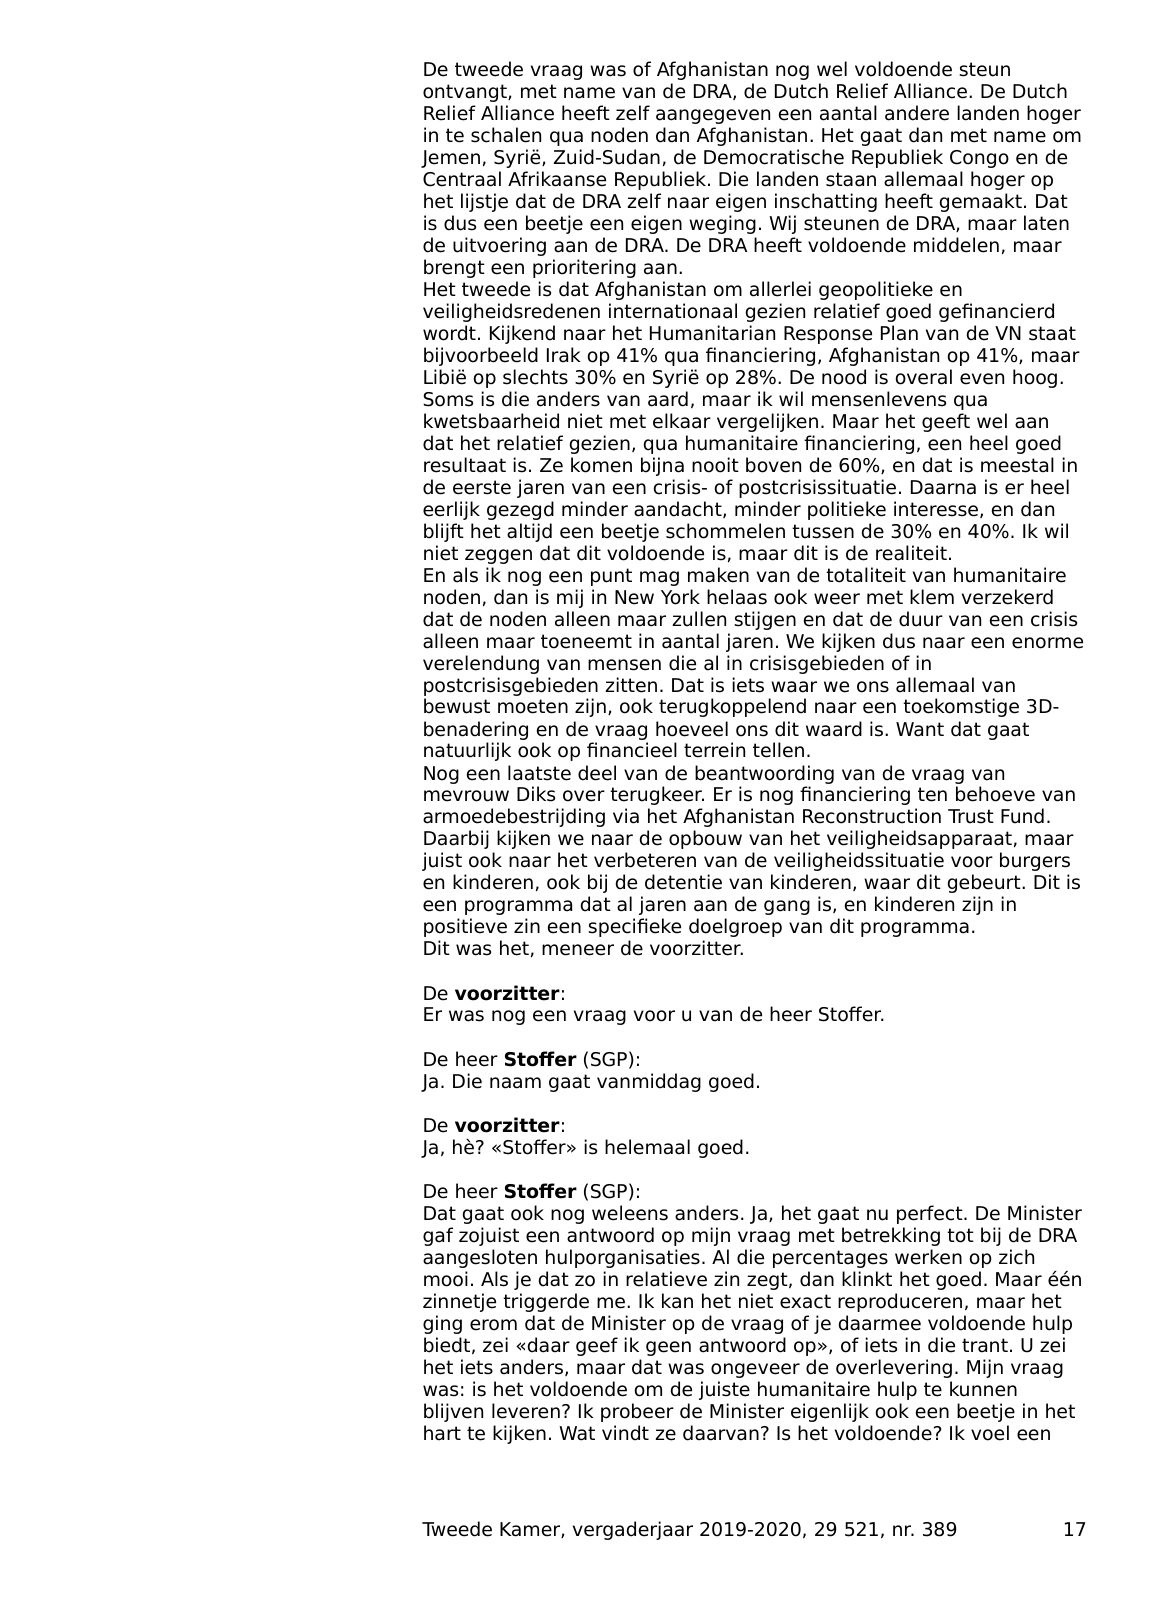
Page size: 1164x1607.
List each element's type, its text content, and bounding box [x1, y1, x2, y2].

text Het tweede is dat Afghanistan om allerlei geopolitieke en veiligheidsredenen internationaal gezien relatief goed gefinancierd wordt. Kijkend naar het Humanitarian Response Plan van de VN staat bijvoorbeeld Irak op 41% qua financiering, Afghanistan op 41%, maar Libië op slechts 30% en Syrië op 28%. De nood is overal even hoog. Soms is die anders van aard, maar ik wil mensenlevens qua kwetsbaarheid niet met elkaar vergelijken. Maar het geeft wel aan dat het relatief gezien, qua humanitaire financiering, een heel goed resultaat is. Ze komen bijna nooit boven de 60%, en dat is meestal in de eerste jaren van een crisis- of postcrisissituatie. Daarna is er heel eerlijk gezegd minder aandacht, minder politieke interesse, en dan blijft het altijd een beetje schommelen tussen de 30% en 40%. Ik wil niet zeggen dat dit voldoende is, maar dit is de realiteit. [422, 279, 1087, 564]
text Nog een laatste deel van de beantwoording van de vraag van mevrouw Diks over terugkeer. Er is nog financiering ten behoeve van armoedebestrijding via het Afghanistan Reconstruction Trust Fund. Daarbij kijken we naar de opbouw van het veiligheidsapparaat, maar juist ook naar het verbeteren van de veiligheidssituatie voor burgers en kinderen, ook bij de detentie van kinderen, waar dit gebeurt. Dit is een programma dat al jaren aan de gang is, en kinderen zijn in positieve zin een specifieke doelgroep van dit programma. [422, 762, 1087, 938]
text Ja, hè? «Stoffer» is helemaal goed. [422, 1137, 1087, 1159]
text De voorzitter: [422, 1115, 1087, 1137]
text De heer Stoffer (SGP): [422, 1048, 1087, 1071]
text Dat gaat ook nog weleens anders. Ja, het gaat nu perfect. De Minister gaf zojuist een antwoord op mijn vraag met betrekking tot bij de DRA aangesloten hulporganisaties. Al die percentages werken op zich mooi. Als je dat zo in relatieve zin zegt, dan klinkt het goed. Maar één zinnetje triggerde me. Ik kan het niet exact reproduceren, maar het ging erom dat de Minister op de vraag of je daarmee voldoende hulp biedt, zei «daar geef ik geen antwoord op», of iets in die trant. U zei het iets anders, maar dat was ongeveer de overlevering. Mijn vraag was: is het voldoende om de juiste humanitaire hulp te kunnen blijven leveren? Ik probeer de Minister eigenlijk ook een beetje in het hart te kijken. Wat vindt ze daarvan? Is het voldoende? Ik voel een [422, 1203, 1087, 1444]
text Ja. Die naam gaat vanmiddag goed. [422, 1071, 1087, 1092]
text De heer Stoffer (SGP): [422, 1181, 1087, 1203]
text Dit was het, meneer de voorzitter. [422, 938, 1087, 960]
text De voorzitter: [422, 982, 1087, 1004]
text Er was nog een vraag voor u van de heer Stoffer. [422, 1004, 1087, 1026]
text De tweede vraag was of Afghanistan nog wel voldoende steun ontvangt, met name van de DRA, de Dutch Relief Alliance. De Dutch Relief Alliance heeft zelf aangegeven een aantal andere landen hoger in te schalen qua noden dan Afghanistan. Het gaat dan met name om Jemen, Syrië, Zuid-Sudan, de Democratische Republiek Congo en de Centraal Afrikaanse Republiek. Die landen staan allemaal hoger op het lijstje dat de DRA zelf naar eigen inschatting heeft gemaakt. Dat is dus een beetje een eigen weging. Wij steunen de DRA, maar laten de uitvoering aan de DRA. De DRA heeft voldoende middelen, maar brengt een prioritering aan. [422, 59, 1087, 279]
text En als ik nog een punt mag maken van de totaliteit van humanitaire noden, dan is mij in New York helaas ook weer met klem verzekerd dat de noden alleen maar zullen stijgen en dat de duur van een crisis alleen maar toeneemt in aantal jaren. We kijken dus naar een enorme verelendung van mensen die al in crisisgebieden of in postcrisisgebieden zitten. Dat is iets waar we ons allemaal van bewust moeten zijn, ook terugkoppelend naar een toekomstige 3D-benadering en de vraag hoeveel ons dit waard is. Want dat gaat natuurlijk ook op financieel terrein tellen. [422, 564, 1087, 762]
